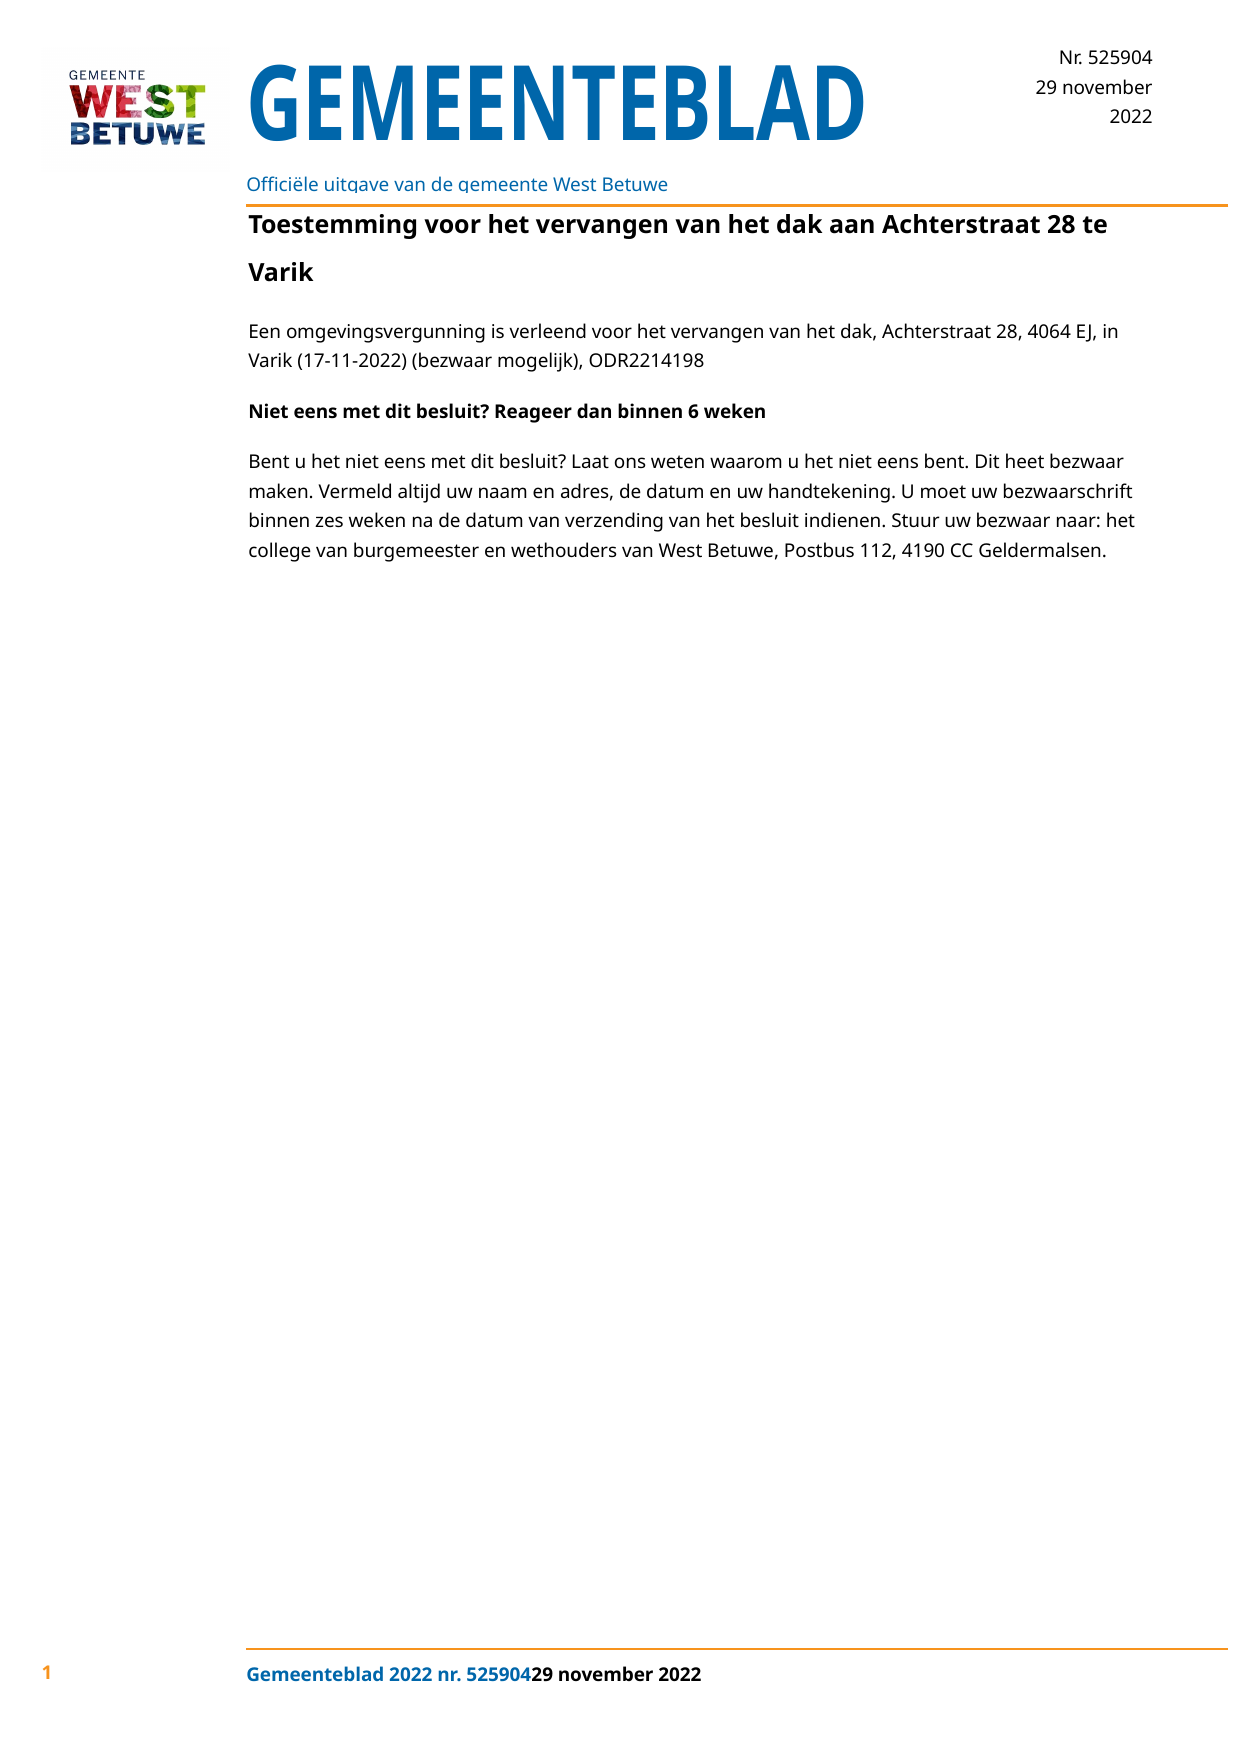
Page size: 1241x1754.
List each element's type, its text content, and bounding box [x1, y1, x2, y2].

text Een omgevingsvergunning is verleend voor het vervangen van het dak, Achterstraat 28, 4064 EJ, in Varik (17-11-2022) (bezwaar mogelijk), ODR2214198 [248, 318, 1152, 373]
picture [41, 47, 231, 172]
text Toestemming voor het vervangen van het dak aan Achterstraat 28 te Varik [248, 207, 1152, 288]
text Niet eens met dit besluit? Reageer dan binnen 6 weken [248, 398, 1152, 424]
text Bent u het niet eens met dit besluit? Laat ons weten waarom u het niet eens bent. Dit heet bezwaar maken. Vermeld altijd uw naam en adres, de datum en uw handtekening. U moet uw bezwaarschrift binnen zes weken na de datum van verzending van het besluit indienen. Stuur uw bezwaar naar: het college van burgemeester en wethouders van West Betuwe, Postbus 112, 4190 CC Geldermalsen. [248, 448, 1152, 563]
